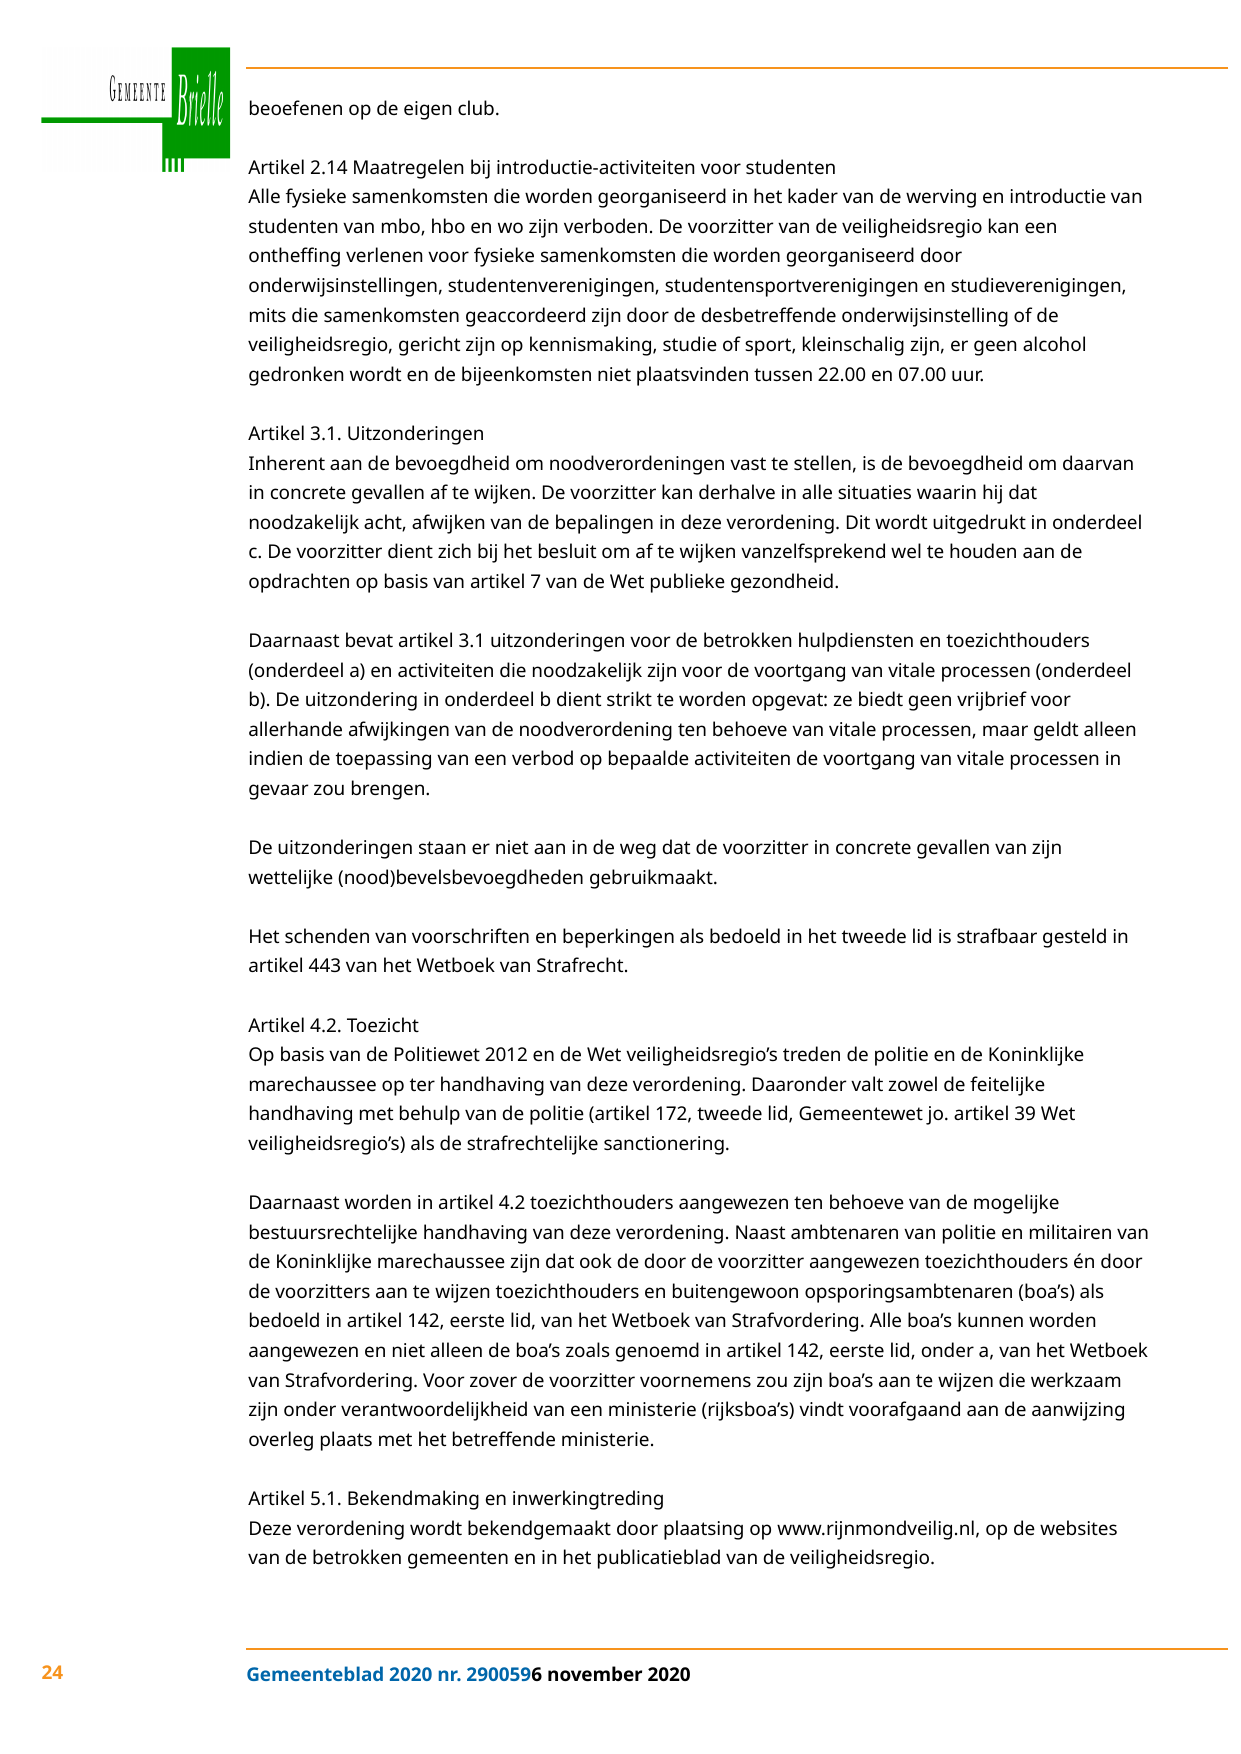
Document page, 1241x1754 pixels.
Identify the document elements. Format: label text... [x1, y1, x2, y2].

text Artikel 5.1. Bekendmaking en inwerkingtreding [248, 1485, 1152, 1511]
text Op basis van de Politiewet 2012 en de Wet veiligheidsregio’s treden de politie en de Koninklijke marechaussee op ter handhaving van deze verordening. Daaronder valt zowel de feitelijke handhaving met behulp van de politie (artikel 172, tweede lid, Gemeentewet jo. artikel 39 Wet veiligheidsregio’s) als de strafrechtelijke sanctionering. [248, 1041, 1152, 1156]
text Artikel 3.1. Uitzonderingen [248, 420, 1152, 446]
text De uitzonderingen staan er niet aan in de weg dat de voorzitter in concrete gevallen van zijn wettelijke (nood)bevelsbevoegdheden gebruikmaakt. [248, 834, 1152, 890]
text Het schenden van voorschriften en beperkingen als bedoeld in het tweede lid is strafbaar gesteld in artikel 443 van het Wetboek van Strafrecht. [248, 923, 1152, 978]
text Daarnaast worden in artikel 4.2 toezichthouders aangewezen ten behoeve van de mogelijke bestuursrechtelijke handhaving van deze verordening. Naast ambtenaren van politie en militairen van de Koninklijke marechaussee zijn dat ook de door de voorzitter aangewezen toezichthouders én door de voorzitters aan te wijzen toezichthouders en buitengewoon opsporingsambtenaren (boa’s) als bedoeld in artikel 142, eerste lid, van het Wetboek van Strafvordering. Alle boa’s kunnen worden aangewezen en niet alleen de boa’s zoals genoemd in artikel 142, eerste lid, onder a, van het Wetboek van Strafvordering. Voor zover de voorzitter voornemens zou zijn boa’s aan te wijzen die werkzaam zijn onder verantwoordelijkheid van een ministerie (rijksboa’s) vindt voorafgaand aan de aanwijzing overleg plaats met het betreffende ministerie. [248, 1189, 1152, 1452]
text Inherent aan de bevoegdheid om noodverordeningen vast te stellen, is de bevoegdheid om daarvan in concrete gevallen af te wijken. De voorzitter kan derhalve in alle situaties waarin hij dat noodzakelijk acht, afwijken van de bepalingen in deze verordening. Dit wordt uitgedrukt in onderdeel c. De voorzitter dient zich bij het besluit om af te wijken vanzelfsprekend wel te houden aan de opdrachten op basis van artikel 7 van de Wet publieke gezondheid. [248, 450, 1152, 594]
picture [41, 47, 231, 172]
text Artikel 4.2. Toezicht [248, 1012, 1152, 1038]
text Daarnaast bevat artikel 3.1 uitzonderingen voor de betrokken hulpdiensten en toezichthouders (onderdeel a) en activiteiten die noodzakelijk zijn voor de voortgang van vitale processen (onderdeel b). De uitzondering in onderdeel b dient strikt te worden opgevat: ze biedt geen vrijbrief voor allerhande afwijkingen van de noodverordening ten behoeve van vitale processen, maar geldt alleen indien de toepassing van een verbod op bepaalde activiteiten de voortgang van vitale processen in gevaar zou brengen. [248, 627, 1152, 801]
text Deze verordening wordt bekendgemaakt door plaatsing op www.rijnmondveilig.nl, op de websites van de betrokken gemeenten en in het publicatieblad van de veiligheidsregio. [248, 1515, 1152, 1570]
text Artikel 2.14 Maatregelen bij introductie-activiteiten voor studenten [248, 154, 1152, 180]
text Alle fysieke samenkomsten die worden georganiseerd in het kader van de werving en introductie van studenten van mbo, hbo en wo zijn verboden. De voorzitter van de veiligheidsregio kan een ontheffing verlenen voor fysieke samenkomsten die worden georganiseerd door onderwijsinstellingen, studentenverenigingen, studentensportverenigingen en studieverenigingen, mits die samenkomsten geaccordeerd zijn door de desbetreffende onderwijsinstelling of de veiligheidsregio, gericht zijn op kennismaking, studie of sport, kleinschalig zijn, er geen alcohol gedronken wordt en de bijeenkomsten niet plaatsvinden tussen 22.00 en 07.00 uur. [248, 183, 1152, 387]
text beoefenen op de eigen club. [248, 95, 1152, 121]
